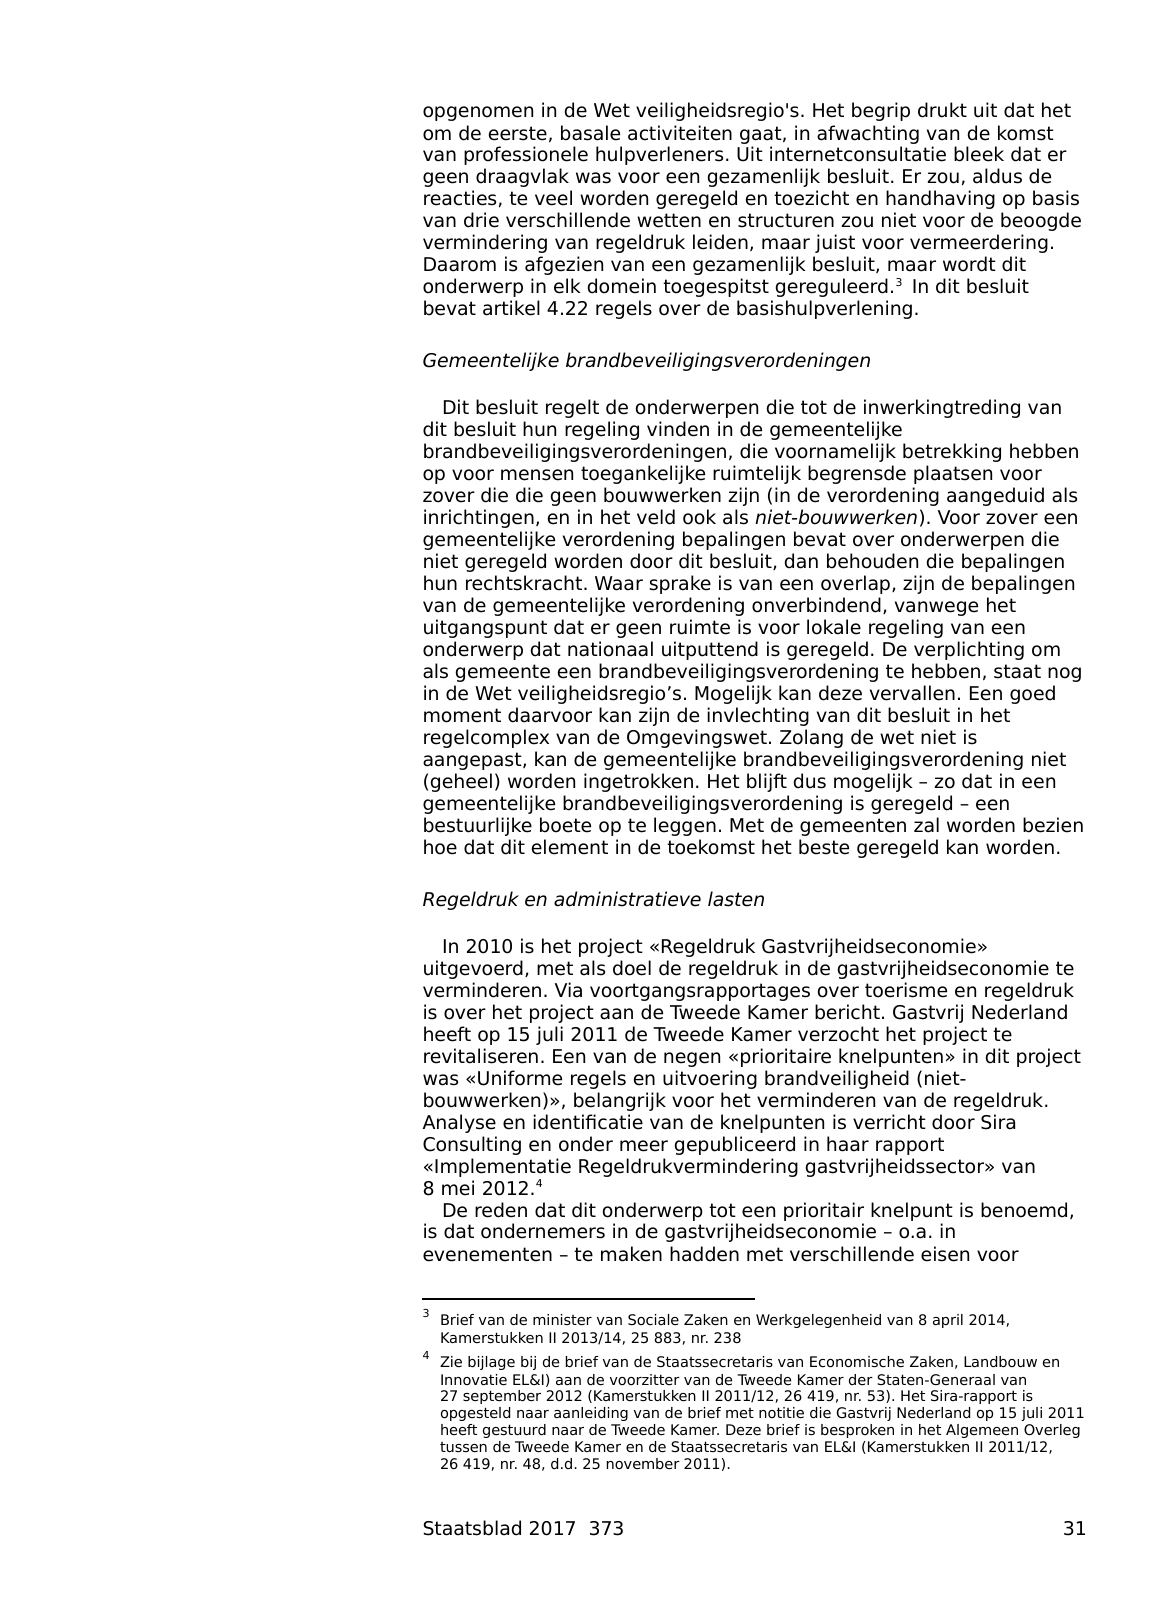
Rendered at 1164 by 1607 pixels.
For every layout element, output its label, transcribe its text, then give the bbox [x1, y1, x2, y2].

text Zie bijlage bij de brief van de Staatssecretaris van Economische Zaken, Landbouw en Innovatie EL&I) aan de voorzitter van de Tweede Kamer der Staten-Generaal van 27 september 2012 (Kamerstukken II 2011/12, 26 419, nr. 53). Het Sira-rapport is opgesteld naar aanleiding van de brief met notitie die Gastvrij Nederland op 15 juli 2011 heeft gestuurd naar de Tweede Kamer. Deze brief is besproken in het Algemeen Overleg tussen de Tweede Kamer en de Staatssecretaris van EL&I (Kamerstukken II 2011/12, 26 419, nr. 48, d.d. 25 november 2011). [422, 1349, 1087, 1473]
text Dit besluit regelt de onderwerpen die tot de inwerkingtreding van dit besluit hun regeling vinden in de gemeentelijke brandbeveiligingsverordeningen, die voornamelijk betrekking hebben op voor mensen toegankelijke ruimtelijk begrensde plaatsen voor zover die die geen bouwwerken zijn (in de verordening aangeduid als inrichtingen, en in het veld ook als niet-bouwwerken). Voor zover een gemeentelijke verordening bepalingen bevat over onderwerpen die niet geregeld worden door dit besluit, dan behouden die bepalingen hun rechtskracht. Waar sprake is van een overlap, zijn de bepalingen van de gemeentelijke verordening onverbindend, vanwege het uitgangspunt dat er geen ruimte is voor lokale regeling van een onderwerp dat nationaal uitputtend is geregeld. De verplichting om als gemeente een brandbeveiligingsverordening te hebben, staat nog in de Wet veiligheidsregio’s. Mogelijk kan deze vervallen. Een goed moment daarvoor kan zijn de invlechting van dit besluit in het regelcomplex van de Omgevingswet. Zolang de wet niet is aangepast, kan de gemeentelijke brandbeveiligingsverordening niet (geheel) worden ingetrokken. Het blijft dus mogelijk – zo dat in een gemeentelijke brandbeveiligingsverordening is geregeld – een bestuurlijke boete op te leggen. Met de gemeenten zal worden bezien hoe dat dit element in de toekomst het beste geregeld kan worden. [422, 397, 1087, 859]
subtitle Regeldruk en administratieve lasten [422, 889, 1087, 911]
text De reden dat dit onderwerp tot een prioritair knelpunt is benoemd, is dat ondernemers in de gastvrijheidseconomie – o.a. in evenementen – te maken hadden met verschillende eisen voor [422, 1199, 1087, 1265]
text opgenomen in de Wet veiligheidsregio's. Het begrip drukt uit dat het om de eerste, basale activiteiten gaat, in afwachting van de komst van professionele hulpverleners. Uit internetconsultatie bleek dat er geen draagvlak was voor een gezamenlijk besluit. Er zou, aldus de reacties, te veel worden geregeld en toezicht en handhaving op basis van drie verschillende wetten en structuren zou niet voor de beoogde vermindering van regeldruk leiden, maar juist voor vermeerdering. Daarom is afgezien van een gezamenlijk besluit, maar wordt dit onderwerp in elk domein toegespitst gereguleerd. In dit besluit bevat artikel 4.22 regels over de basishulpverlening. [422, 100, 1087, 320]
text Brief van de minister van Sociale Zaken en Werkgelegenheid van 8 april 2014, Kamerstukken II 2013/14, 25 883, nr. 238 [422, 1308, 1087, 1347]
text In 2010 is het project «Regeldruk Gastvrijheidseconomie» uitgevoerd, met als doel de regeldruk in de gastvrijheidseconomie te verminderen. Via voortgangsrapportages over toerisme en regeldruk is over het project aan de Tweede Kamer bericht. Gastvrij Nederland heeft op 15 juli 2011 de Tweede Kamer verzocht het project te revitaliseren. Een van de negen «prioritaire knelpunten» in dit project was «Uniforme regels en uitvoering brandveiligheid (niet-bouwwerken)», belangrijk voor het verminderen van de regeldruk. Analyse en identificatie van de knelpunten is verricht door Sira Consulting en onder meer gepubliceerd in haar rapport «Implementatie Regeldrukvermindering gastvrijheidssector» van 8 mei 2012. [422, 936, 1087, 1199]
subtitle Gemeentelijke brandbeveiligingsverordeningen [422, 350, 1087, 372]
